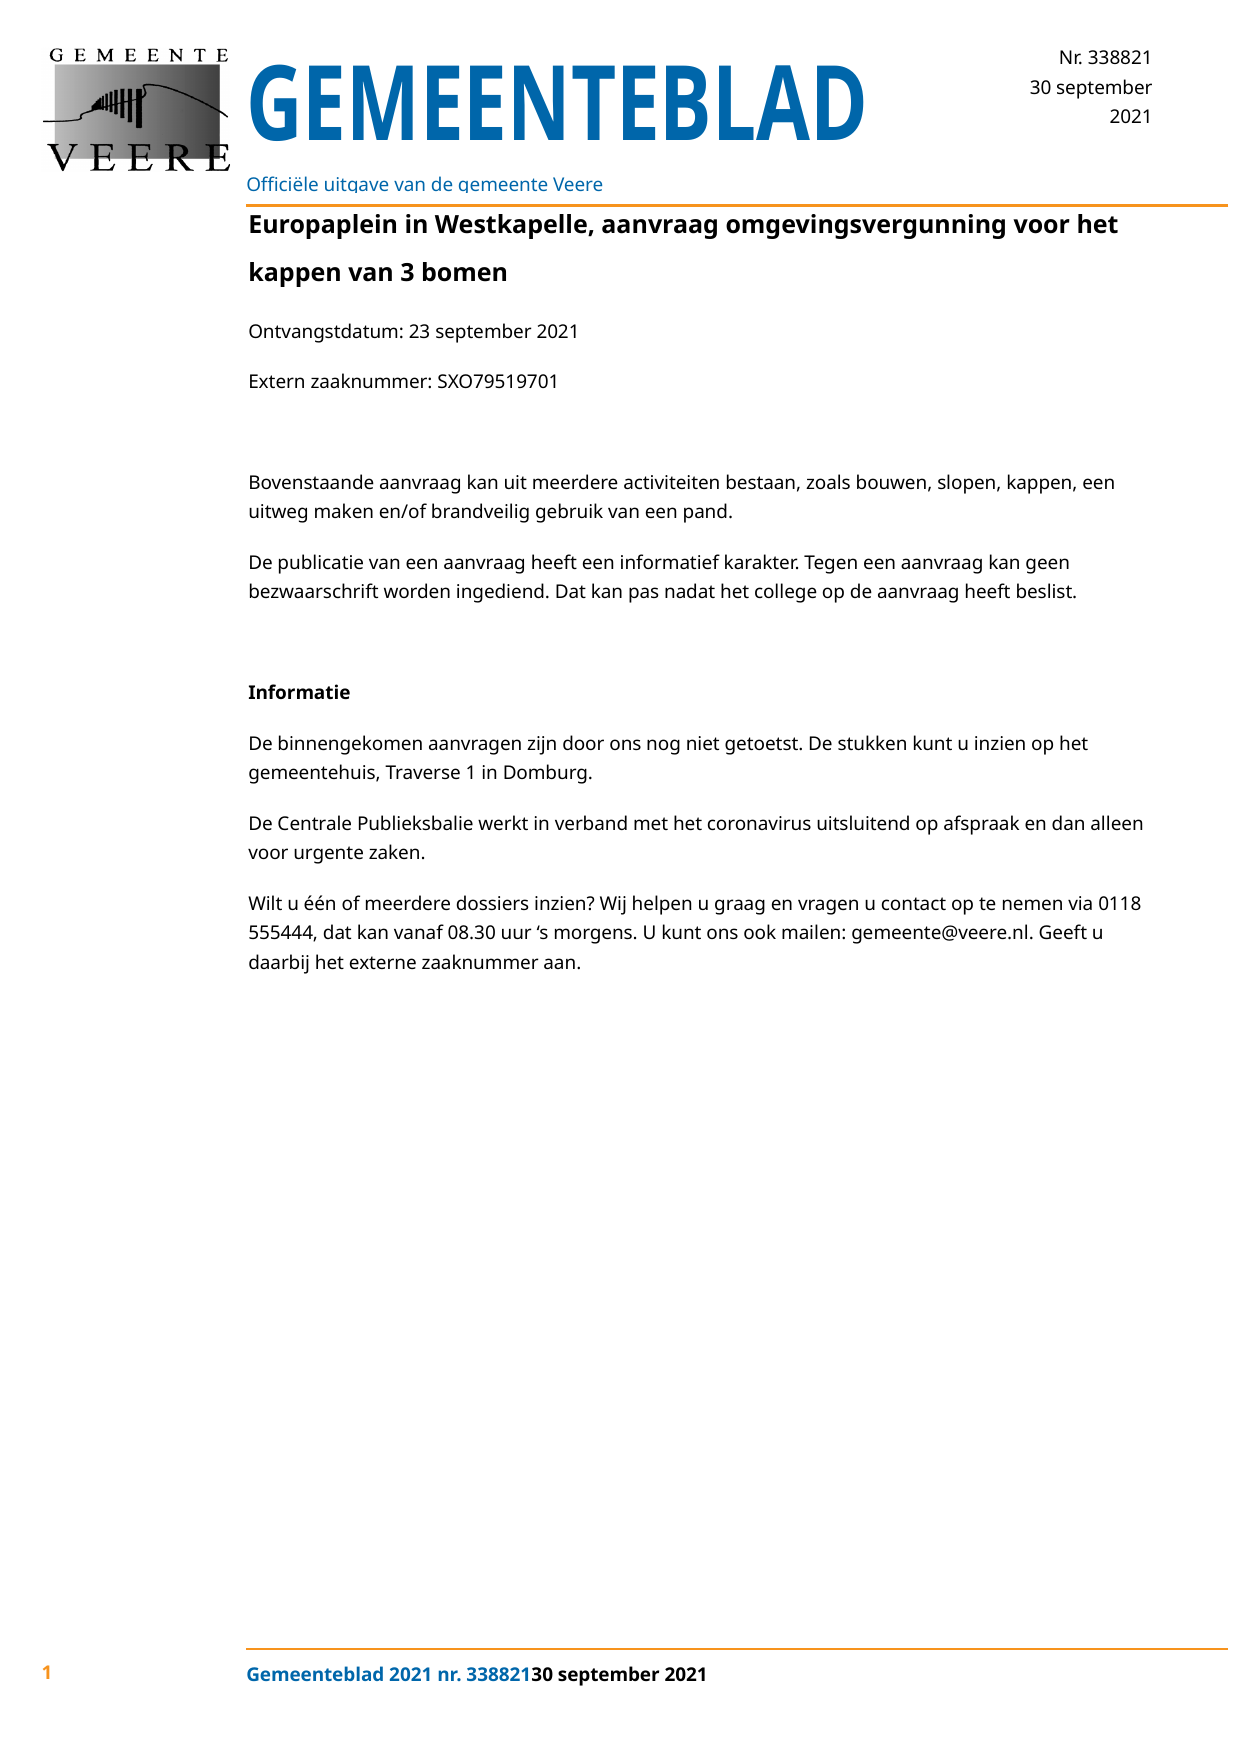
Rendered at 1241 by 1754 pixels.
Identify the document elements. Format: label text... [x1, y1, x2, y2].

text Europaplein in Westkapelle, aanvraag omgevingsvergunning voor het kappen van 3 bomen [248, 207, 1152, 288]
text Wilt u één of meerdere dossiers inzien? Wij helpen u graag en vragen u contact op te nemen via 0118 555444, dat kan vanaf 08.30 uur ‘s morgens. U kunt ons ook mailen: gemeente@veere.nl. Geeft u daarbij het externe zaaknummer aan. [248, 890, 1152, 975]
picture [41, 47, 231, 172]
text De binnengekomen aanvragen zijn door ons nog niet getoetst. De stukken kunt u inzien op het gemeentehuis, Traverse 1 in Domburg. [248, 730, 1152, 785]
text Extern zaaknummer: SXO79519701 [248, 368, 1152, 394]
text De Centrale Publieksbalie werkt in verband met het coronavirus uitsluitend op afspraak en dan alleen voor urgente zaken. [248, 810, 1152, 865]
text Bovenstaande aanvraag kan uit meerdere activiteiten bestaan, zoals bouwen, slopen, kappen, een uitweg maken en/of brandveilig gebruik van een pand. [248, 469, 1152, 524]
text De publicatie van een aanvraag heeft een informatief karakter. Tegen een aanvraag kan geen bezwaarschrift worden ingediend. Dat kan pas nadat het college op de aanvraag heeft beslist. [248, 549, 1152, 604]
text Ontvangstdatum: 23 september 2021 [248, 318, 1152, 344]
text Informatie [248, 679, 1152, 705]
